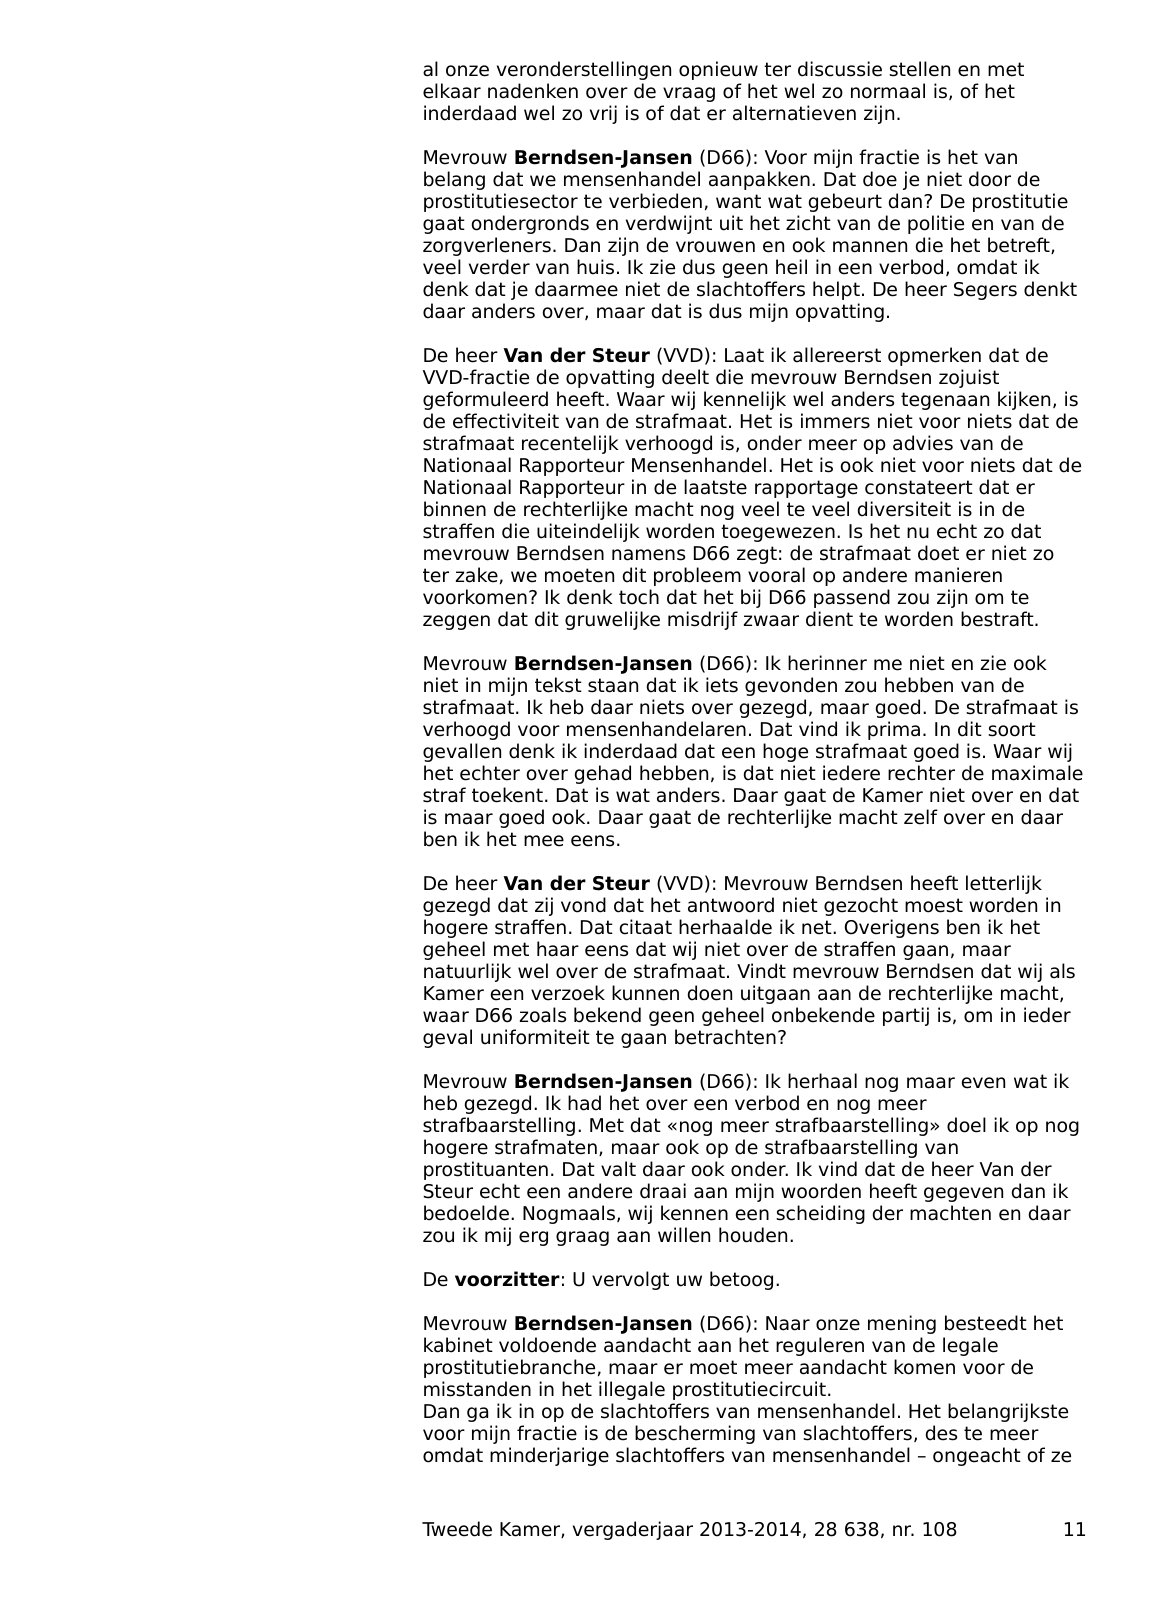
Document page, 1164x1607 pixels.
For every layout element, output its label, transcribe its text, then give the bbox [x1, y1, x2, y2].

text Dan ga ik in op de slachtoffers van mensenhandel. Het belangrijkste voor mijn fractie is de bescherming van slachtoffers, des te meer omdat minderjarige slachtoffers van mensenhandel – ongeacht of ze [422, 1401, 1087, 1467]
text Mevrouw Berndsen-Jansen (D66): Ik herhaal nog maar even wat ik heb gezegd. Ik had het over een verbod en nog meer strafbaarstelling. Met dat «nog meer strafbaarstelling» doel ik op nog hogere strafmaten, maar ook op de strafbaarstelling van prostituanten. Dat valt daar ook onder. Ik vind dat de heer Van der Steur echt een andere draai aan mijn woorden heeft gegeven dan ik bedoelde. Nogmaals, wij kennen een scheiding der machten en daar zou ik mij erg graag aan willen houden. [422, 1071, 1087, 1247]
text De heer Van der Steur (VVD): Laat ik allereerst opmerken dat de VVD-fractie de opvatting deelt die mevrouw Berndsen zojuist geformuleerd heeft. Waar wij kennelijk wel anders tegenaan kijken, is de effectiviteit van de strafmaat. Het is immers niet voor niets dat de strafmaat recentelijk verhoogd is, onder meer op advies van de Nationaal Rapporteur Mensenhandel. Het is ook niet voor niets dat de Nationaal Rapporteur in de laatste rapportage constateert dat er binnen de rechterlijke macht nog veel te veel diversiteit is in de straffen die uiteindelijk worden toegewezen. Is het nu echt zo dat mevrouw Berndsen namens D66 zegt: de strafmaat doet er niet zo ter zake, we moeten dit probleem vooral op andere manieren voorkomen? Ik denk toch dat het bij D66 passend zou zijn om te zeggen dat dit gruwelijke misdrijf zwaar dient te worden bestraft. [422, 345, 1087, 631]
text al onze veronderstellingen opnieuw ter discussie stellen en met elkaar nadenken over de vraag of het wel zo normaal is, of het inderdaad wel zo vrij is of dat er alternatieven zijn. [422, 59, 1087, 125]
text De heer Van der Steur (VVD): Mevrouw Berndsen heeft letterlijk gezegd dat zij vond dat het antwoord niet gezocht moest worden in hogere straffen. Dat citaat herhaalde ik net. Overigens ben ik het geheel met haar eens dat wij niet over de straffen gaan, maar natuurlijk wel over de strafmaat. Vindt mevrouw Berndsen dat wij als Kamer een verzoek kunnen doen uitgaan aan de rechterlijke macht, waar D66 zoals bekend geen geheel onbekende partij is, om in ieder geval uniformiteit te gaan betrachten? [422, 873, 1087, 1049]
text De voorzitter: U vervolgt uw betoog. [422, 1269, 1087, 1291]
text Mevrouw Berndsen-Jansen (D66): Voor mijn fractie is het van belang dat we mensenhandel aanpakken. Dat doe je niet door de prostitutiesector te verbieden, want wat gebeurt dan? De prostitutie gaat ondergronds en verdwijnt uit het zicht van de politie en van de zorgverleners. Dan zijn de vrouwen en ook mannen die het betreft, veel verder van huis. Ik zie dus geen heil in een verbod, omdat ik denk dat je daarmee niet de slachtoffers helpt. De heer Segers denkt daar anders over, maar dat is dus mijn opvatting. [422, 147, 1087, 323]
text Mevrouw Berndsen-Jansen (D66): Naar onze mening besteedt het kabinet voldoende aandacht aan het reguleren van de legale prostitutiebranche, maar er moet meer aandacht komen voor de misstanden in het illegale prostitutiecircuit. [422, 1313, 1087, 1401]
text Mevrouw Berndsen-Jansen (D66): Ik herinner me niet en zie ook niet in mijn tekst staan dat ik iets gevonden zou hebben van de strafmaat. Ik heb daar niets over gezegd, maar goed. De strafmaat is verhoogd voor mensenhandelaren. Dat vind ik prima. In dit soort gevallen denk ik inderdaad dat een hoge strafmaat goed is. Waar wij het echter over gehad hebben, is dat niet iedere rechter de maximale straf toekent. Dat is wat anders. Daar gaat de Kamer niet over en dat is maar goed ook. Daar gaat de rechterlijke macht zelf over en daar ben ik het mee eens. [422, 653, 1087, 851]
